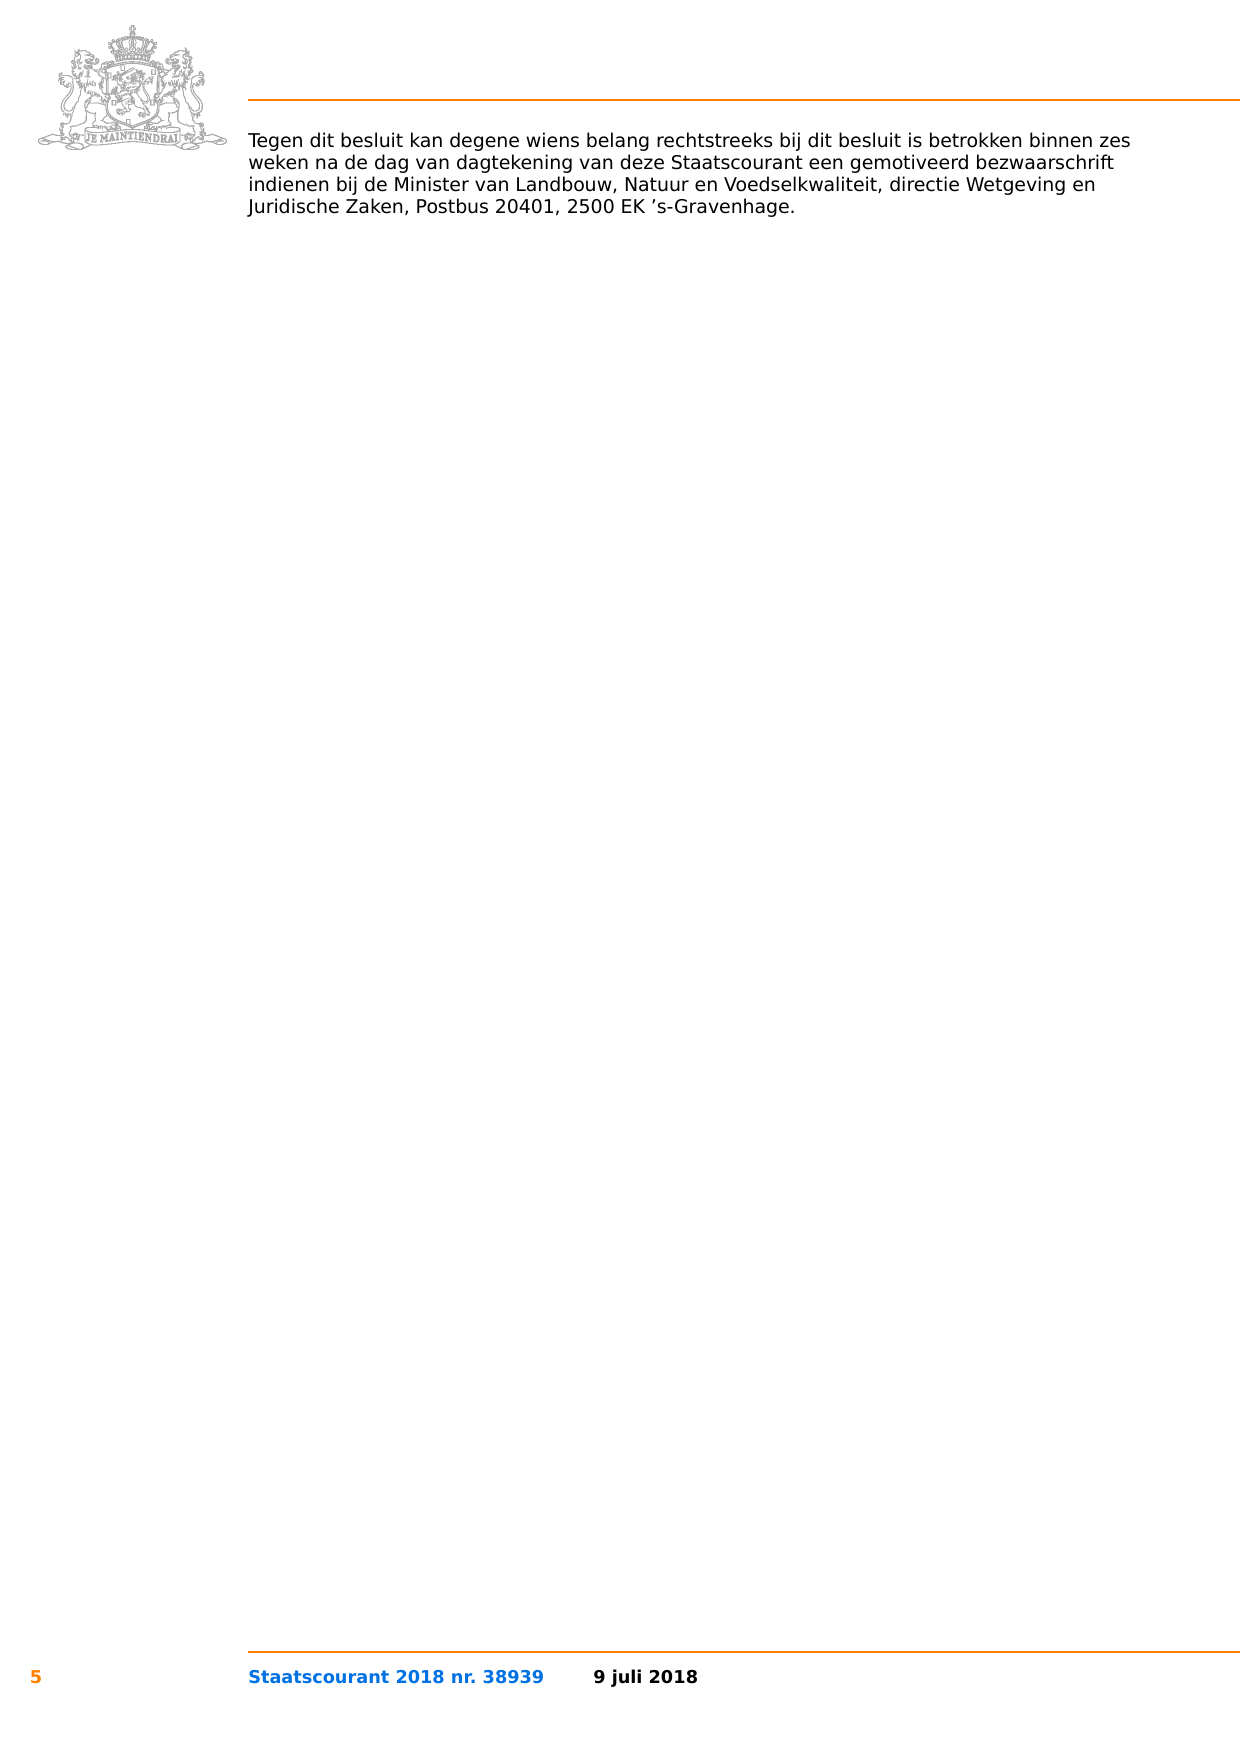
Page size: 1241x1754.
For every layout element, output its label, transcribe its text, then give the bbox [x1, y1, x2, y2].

picture [38, 25, 227, 150]
text Tegen dit besluit kan degene wiens belang rechtstreeks bij dit besluit is betrokken binnen zes weken na de dag van dagtekening van deze Staatscourant een gemotiveerd bezwaarschrift indienen bij de Minister van Landbouw, Natuur en Voedselkwaliteit, directie Wetgeving en Juridische Zaken, Postbus 20401, 2500 EK ’s-Gravenhage. [248, 130, 1163, 218]
